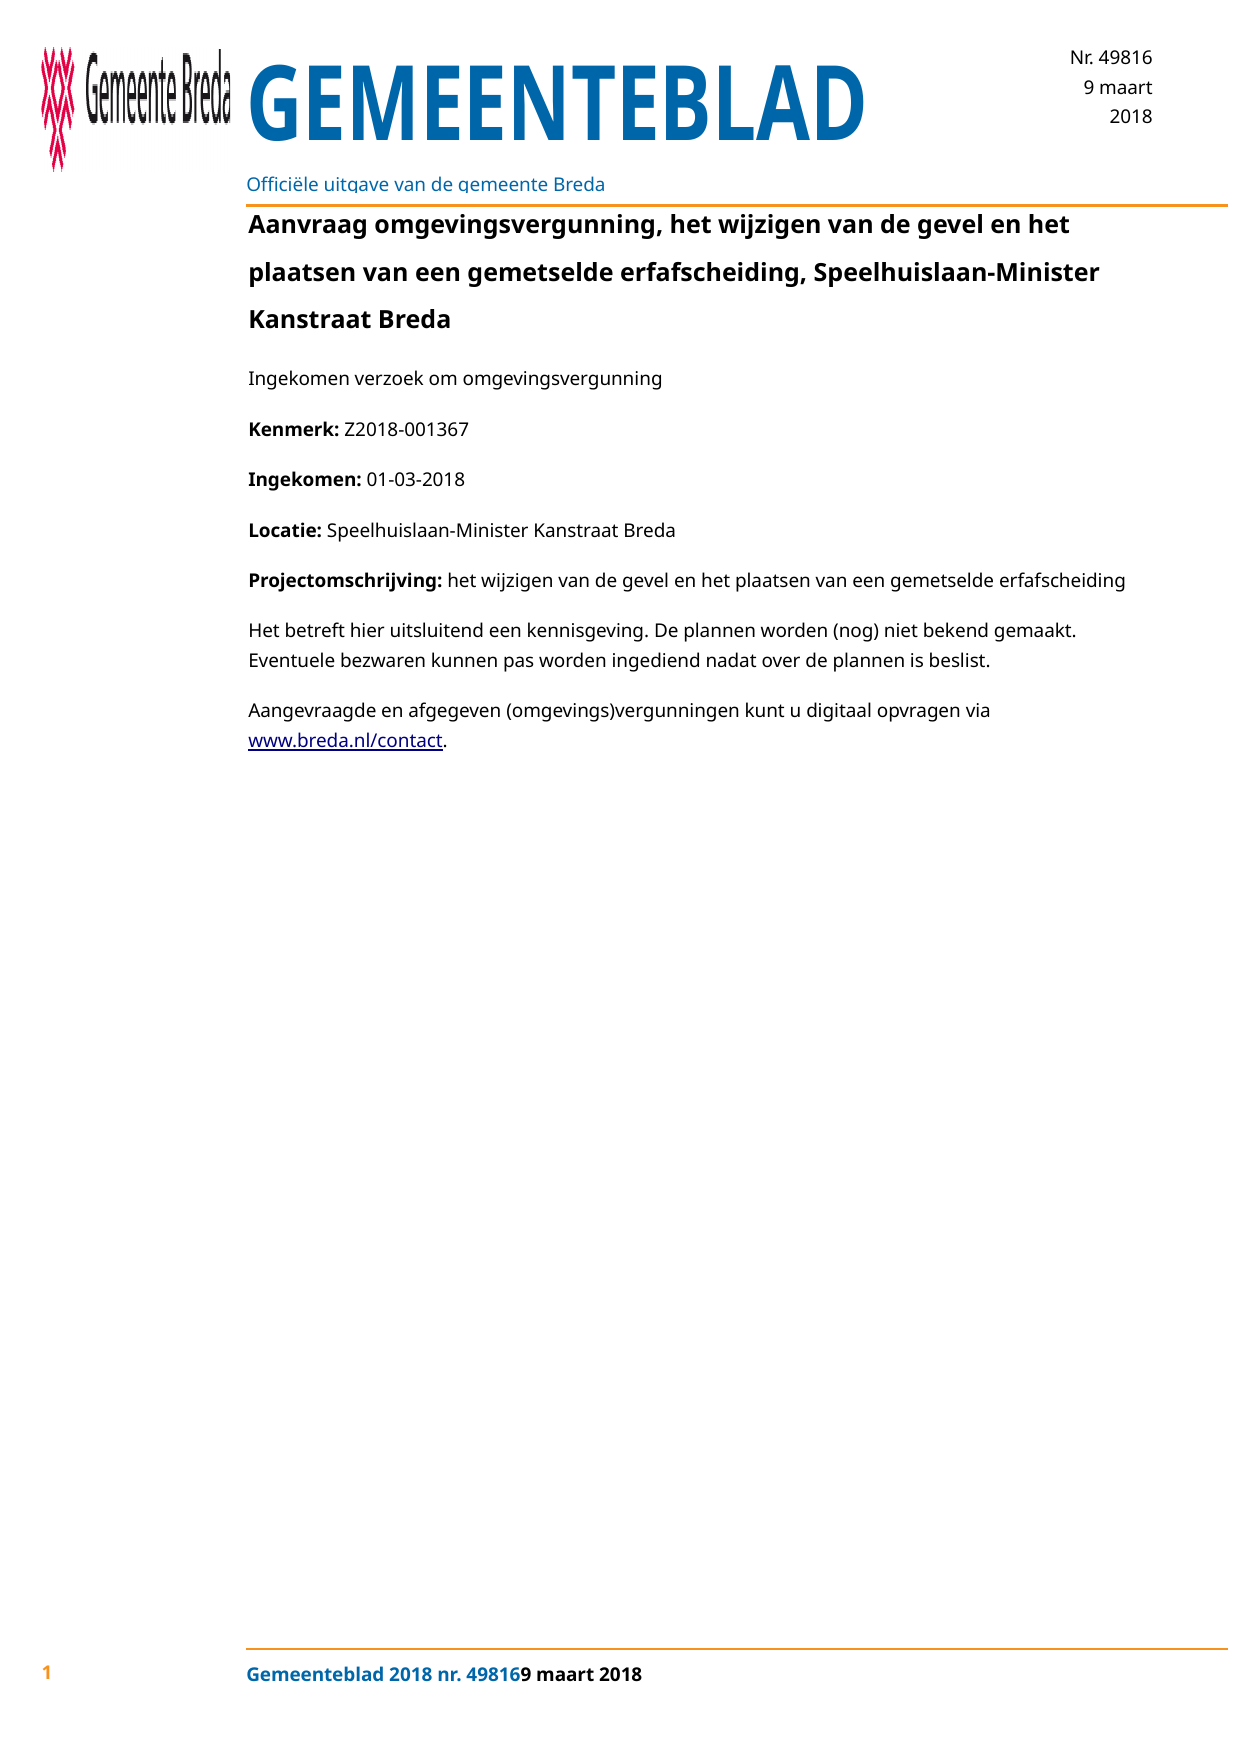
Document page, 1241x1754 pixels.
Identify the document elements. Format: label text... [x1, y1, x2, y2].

text Aangevraagde en afgegeven (omgevings)vergunningen kunt u digitaal opvragen via www.breda.nl/contact. [248, 698, 1152, 753]
text Locatie: Speelhuislaan-Minister Kanstraat Breda [248, 517, 1152, 542]
text Projectomschrijving: het wijzigen van de gevel en het plaatsen van een gemetselde erfafscheiding [248, 567, 1152, 593]
text Ingekomen: 01-03-2018 [248, 466, 1152, 492]
text Het betreft hier uitsluitend een kennisgeving. De plannen worden (nog) niet bekend gemaakt. Eventuele bezwaren kunnen pas worden ingediend nadat over de plannen is beslist. [248, 618, 1152, 673]
picture [41, 47, 231, 172]
text Kenmerk: Z2018-001367 [248, 416, 1152, 442]
text Ingekomen verzoek om omgevingsvergunning [248, 366, 1152, 391]
text Aanvraag omgevingsvergunning, het wijzigen van de gevel en het plaatsen van een gemetselde erfafscheiding, Speelhuislaan-Minister Kanstraat Breda [248, 207, 1152, 336]
